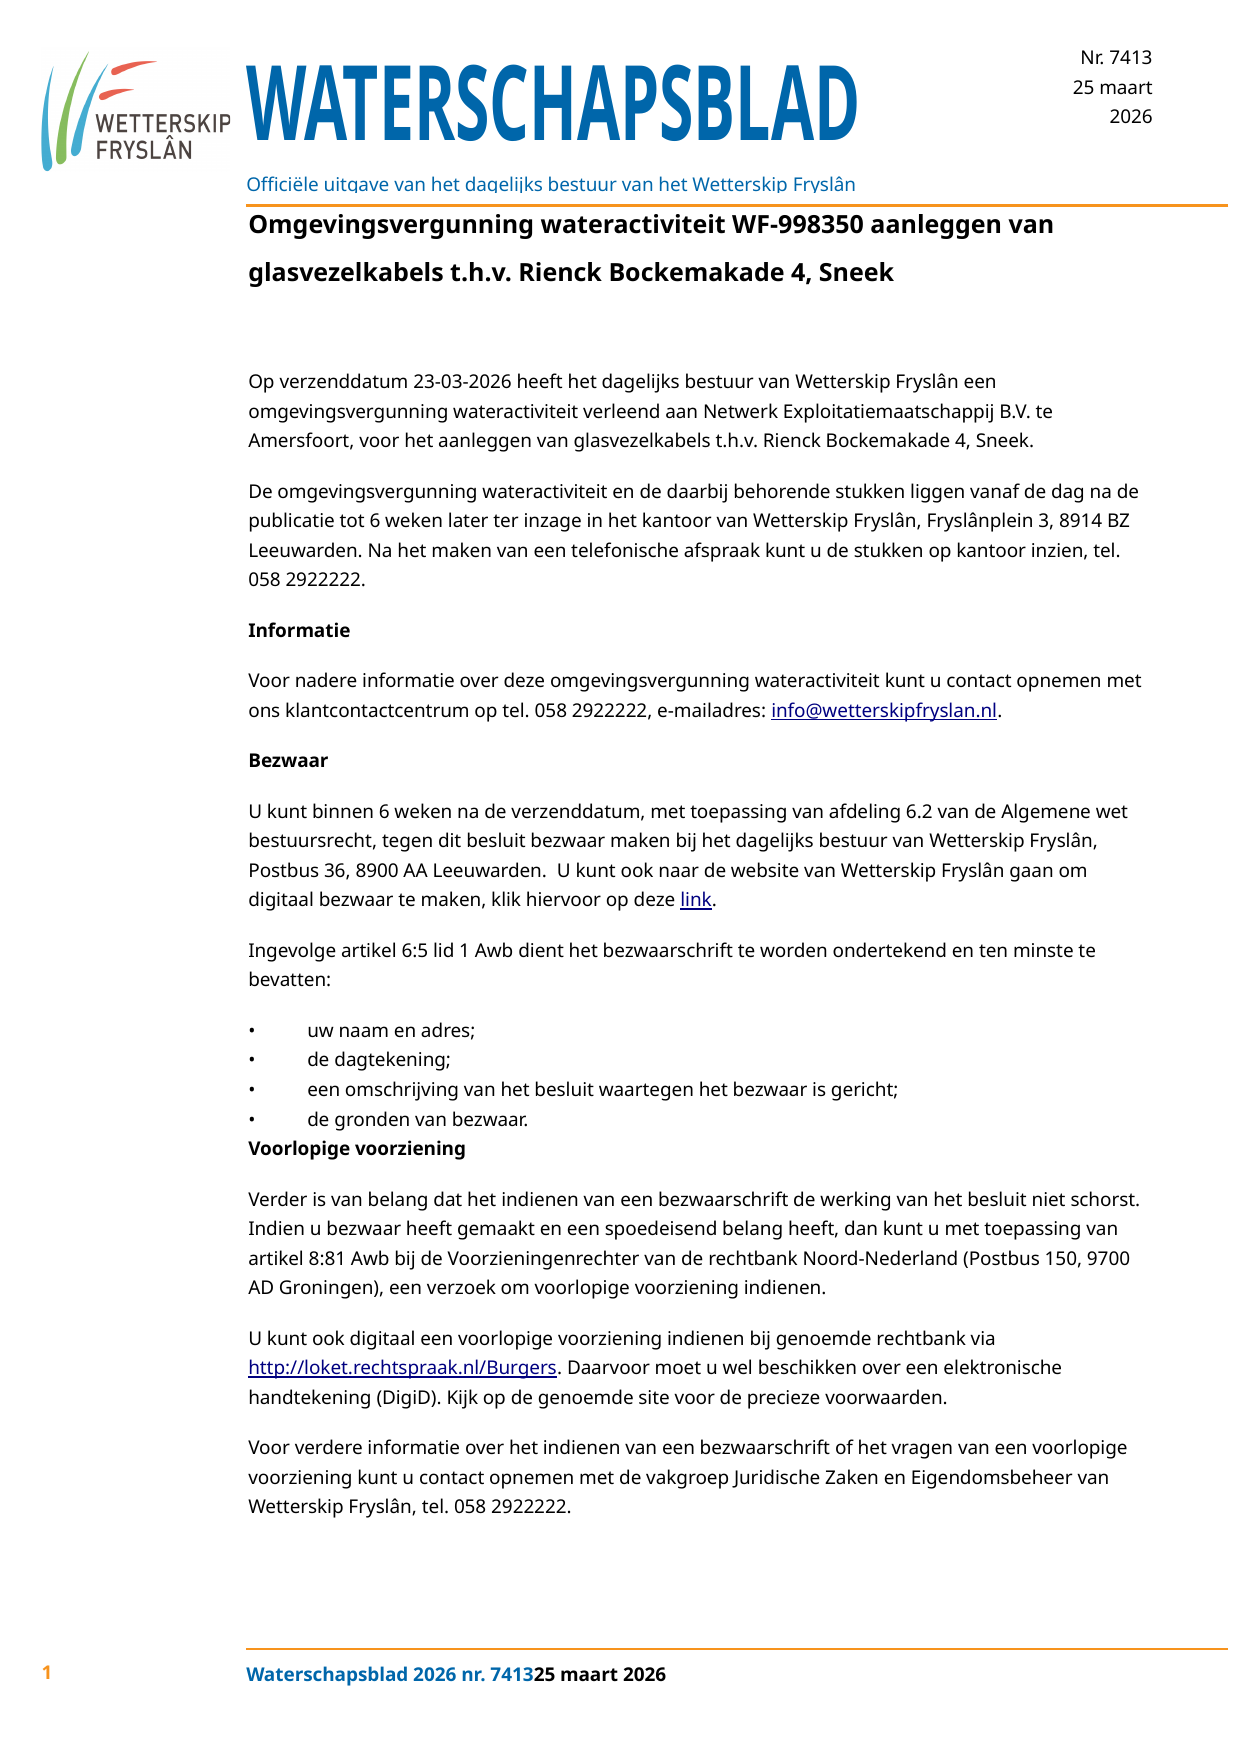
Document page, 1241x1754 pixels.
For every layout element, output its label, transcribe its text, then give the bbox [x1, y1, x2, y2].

list uw naam en adres; [248, 1017, 1152, 1043]
text Voorlopige voorziening [248, 1135, 1152, 1161]
text U kunt ook digitaal een voorlopige voorziening indienen bij genoemde rechtbank via http://loket.rechtspraak.nl/Burgers. Daarvoor moet u wel beschikken over een elektronische handtekening (DigiD). Kijk op de genoemde site voor de precieze voorwaarden. [248, 1325, 1152, 1410]
list de gronden van bezwaar. [248, 1106, 1152, 1132]
list de dagtekening; [248, 1047, 1152, 1072]
text Voor verdere informatie over het indienen van een bezwaarschrift of het vragen van een voorlopige voorziening kunt u contact opnemen met de vakgroep Juridische Zaken en Eigendomsbeheer van Wetterskip Fryslân, tel. 058 2922222. [248, 1434, 1152, 1519]
text U kunt binnen 6 weken na de verzenddatum, met toepassing van afdeling 6.2 van de Algemene wet bestuursrecht, tegen dit besluit bezwaar maken bij het dagelijks bestuur van Wetterskip Fryslân, Postbus 36, 8900 AA Leeuwarden. U kunt ook naar de website van Wetterskip Fryslân gaan om digitaal bezwaar te maken, klik hiervoor op deze link. [248, 798, 1152, 912]
text Informatie [248, 617, 1152, 643]
list een omschrijving van het besluit waartegen het bezwaar is gericht; [248, 1076, 1152, 1102]
text Voor nadere informatie over deze omgevingsvergunning wateractiviteit kunt u contact opnemen met ons klantcontactcentrum op tel. 058 2922222, e-mailadres: info@wetterskipfryslan.nl. [248, 667, 1152, 723]
text Ingevolge artikel 6:5 lid 1 Awb dient het bezwaarschrift te worden ondertekend en ten minste te bevatten: [248, 937, 1152, 992]
text Op verzenddatum 23-03-2026 heeft het dagelijks bestuur van Wetterskip Fryslân een omgevingsvergunning wateractiviteit verleend aan Netwerk Exploitatiemaatschappij B.V. te Amersfoort, voor het aanleggen van glasvezelkabels t.h.v. Rienck Bockemakade 4, Sneek. [248, 368, 1152, 453]
text Bezwaar [248, 747, 1152, 773]
text De omgevingsvergunning wateractiviteit en de daarbij behorende stukken liggen vanaf de dag na de publicatie tot 6 weken later ter inzage in het kantoor van Wetterskip Fryslân, Fryslânplein 3, 8914 BZ Leeuwarden. Na het maken van een telefonische afspraak kunt u de stukken op kantoor inzien, tel. 058 2922222. [248, 478, 1152, 592]
text Omgevingsvergunning wateractiviteit WF-998350 aanleggen van glasvezelkabels t.h.v. Rienck Bockemakade 4, Sneek [248, 207, 1152, 288]
picture [41, 47, 231, 172]
text Verder is van belang dat het indienen van een bezwaarschrift de werking van het besluit niet schorst. Indien u bezwaar heeft gemaakt en een spoedeisend belang heeft, dan kunt u met toepassing van artikel 8:81 Awb bij de Voorzieningenrechter van de rechtbank Noord-Nederland (Postbus 150, 9700 AD Groningen), een verzoek om voorlopige voorziening indienen. [248, 1186, 1152, 1300]
